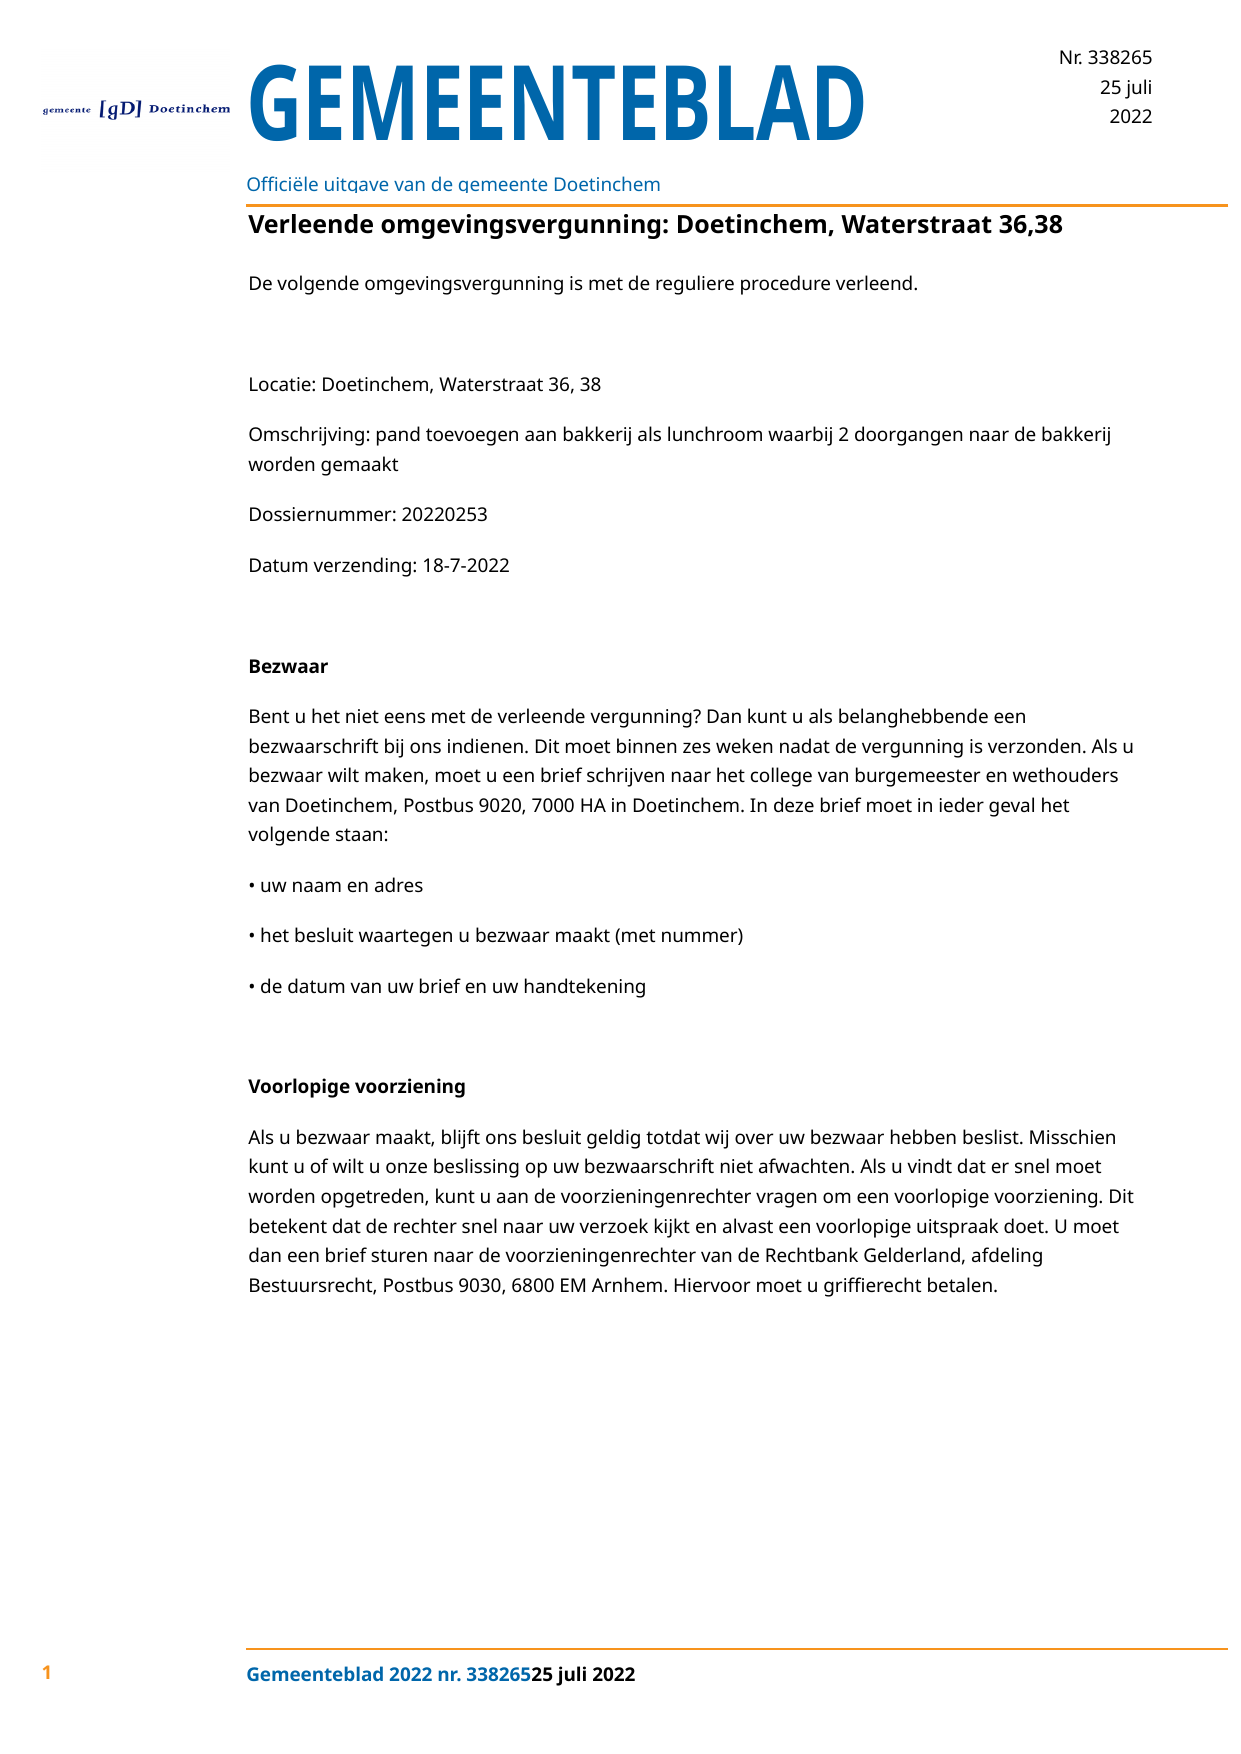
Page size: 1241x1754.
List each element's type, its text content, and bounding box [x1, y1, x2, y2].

picture [41, 47, 231, 172]
text Bent u het niet eens met de verleende vergunning? Dan kunt u als belanghebbende een bezwaarschrift bij ons indienen. Dit moet binnen zes weken nadat de vergunning is verzonden. Als u bezwaar wilt maken, moet u een brief schrijven naar het college van burgemeester en wethouders van Doetinchem, Postbus 9020, 7000 HA in Doetinchem. In deze brief moet in ieder geval het volgende staan: [248, 703, 1152, 847]
text Datum verzending: 18-7-2022 [248, 552, 1152, 578]
text Als u bezwaar maakt, blijft ons besluit geldig totdat wij over uw bezwaar hebben beslist. Misschien kunt u of wilt u onze beslissing op uw bezwaarschrift niet afwachten. Als u vindt dat er snel moet worden opgetreden, kunt u aan de voorzieningenrechter vragen om een voorlopige voorziening. Dit betekent dat de rechter snel naar uw verzoek kijkt en alvast een voorlopige uitspraak doet. U moet dan een brief sturen naar de voorzieningenrechter van de Rechtbank Gelderland, afdeling Bestuursrecht, Postbus 9030, 6800 EM Arnhem. Hiervoor moet u griffierecht betalen. [248, 1124, 1152, 1298]
text Omschrijving: pand toevoegen aan bakkerij als lunchroom waarbij 2 doorgangen naar de bakkerij worden gemaakt [248, 422, 1152, 477]
text Dossiernummer: 20220253 [248, 502, 1152, 527]
text De volgende omgevingsvergunning is met de reguliere procedure verleend. [248, 270, 1152, 296]
text Bezwaar [248, 653, 1152, 678]
text • uw naam en adres [248, 872, 1152, 898]
text Voorlopige voorziening [248, 1074, 1152, 1099]
text Verleende omgevingsvergunning: Doetinchem, Waterstraat 36,38 [248, 207, 1152, 241]
text • het besluit waartegen u bezwaar maakt (met nummer) [248, 922, 1152, 948]
text • de datum van uw brief en uw handtekening [248, 973, 1152, 998]
text Locatie: Doetinchem, Waterstraat 36, 38 [248, 371, 1152, 397]
